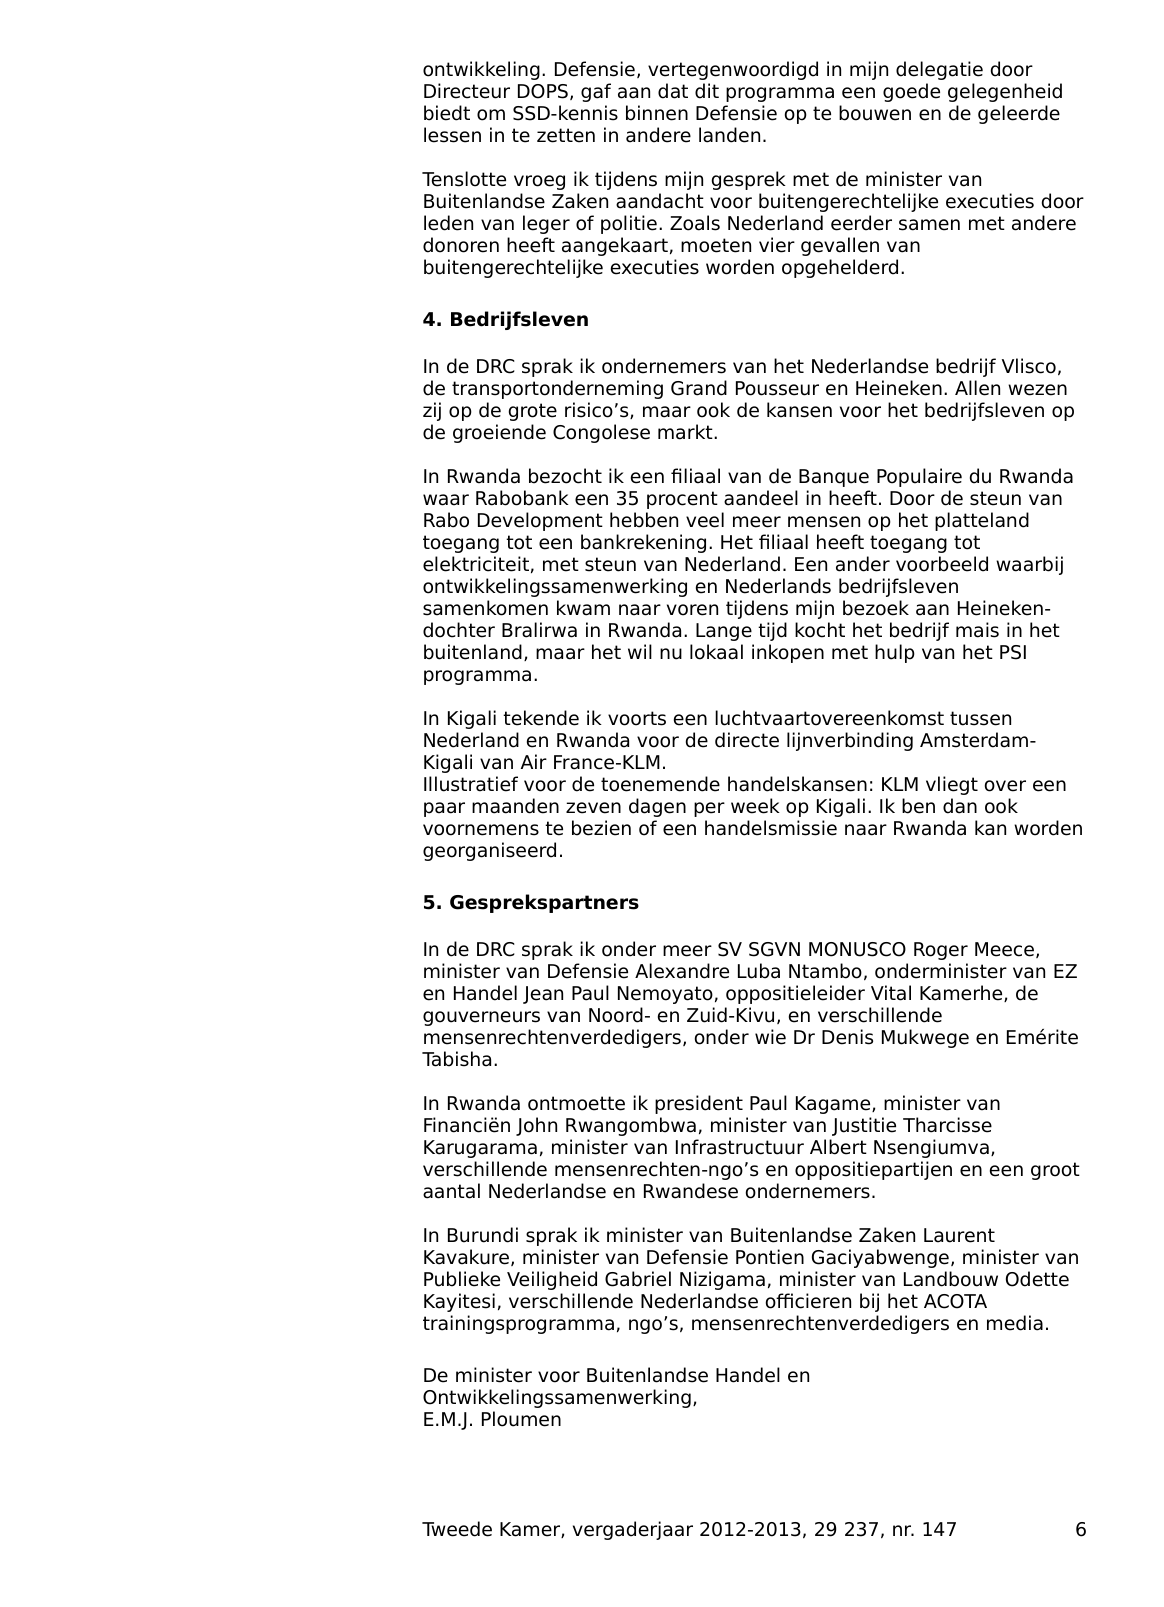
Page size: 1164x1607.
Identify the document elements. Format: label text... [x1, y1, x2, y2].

subtitle 4. Bedrijfsleven [422, 309, 1087, 331]
text In Burundi sprak ik minister van Buitenlandse Zaken Laurent Kavakure, minister van Defensie Pontien Gaciyabwenge, minister van Publieke Veiligheid Gabriel Nizigama, minister van Landbouw Odette Kayitesi, verschillende Nederlandse officieren bij het ACOTA trainingsprogramma, ngo’s, mensenrechtenverdedigers en media. [422, 1225, 1087, 1335]
text Illustratief voor de toenemende handelskansen: KLM vliegt over een paar maanden zeven dagen per week op Kigali. Ik ben dan ook voornemens te bezien of een handelsmissie naar Rwanda kan worden georganiseerd. [422, 774, 1087, 862]
text Tenslotte vroeg ik tijdens mijn gesprek met de minister van Buitenlandse Zaken aandacht voor buitengerechtelijke executies door leden van leger of politie. Zoals Nederland eerder samen met andere donoren heeft aangekaart, moeten vier gevallen van buitengerechtelijke executies worden opgehelderd. [422, 169, 1087, 279]
text In Rwanda ontmoette ik president Paul Kagame, minister van Financiën John Rwangombwa, minister van Justitie Tharcisse Karugarama, minister van Infrastructuur Albert Nsengiumva, verschillende mensenrechten-ngo’s en oppositiepartijen en een groot aantal Nederlandse en Rwandese ondernemers. [422, 1093, 1087, 1203]
text ontwikkeling. Defensie, vertegenwoordigd in mijn delegatie door Directeur DOPS, gaf aan dat dit programma een goede gelegenheid biedt om SSD-kennis binnen Defensie op te bouwen en de geleerde lessen in te zetten in andere landen. [422, 59, 1087, 147]
text In Kigali tekende ik voorts een luchtvaartovereenkomst tussen Nederland en Rwanda voor de directe lijnverbinding Amsterdam-Kigali van Air France-KLM. [422, 708, 1087, 774]
text In de DRC sprak ik ondernemers van het Nederlandse bedrijf Vlisco, de transportonderneming Grand Pousseur en Heineken. Allen wezen zij op de grote risico’s, maar ook de kansen voor het bedrijfsleven op de groeiende Congolese markt. [422, 356, 1087, 444]
text In de DRC sprak ik onder meer SV SGVN MONUSCO Roger Meece, minister van Defensie Alexandre Luba Ntambo, onderminister van EZ en Handel Jean Paul Nemoyato, oppositieleider Vital Kamerhe, de gouverneurs van Noord- en Zuid-Kivu, en verschillende mensenrechtenverdedigers, onder wie Dr Denis Mukwege en Emérite Tabisha. [422, 939, 1087, 1071]
text In Rwanda bezocht ik een filiaal van de Banque Populaire du Rwanda waar Rabobank een 35 procent aandeel in heeft. Door de steun van Rabo Development hebben veel meer mensen op het platteland toegang tot een bankrekening. Het filiaal heeft toegang tot elektriciteit, met steun van Nederland. Een ander voorbeeld waarbij ontwikkelingssamenwerking en Nederlands bedrijfsleven samenkomen kwam naar voren tijdens mijn bezoek aan Heineken-dochter Bralirwa in Rwanda. Lange tijd kocht het bedrijf mais in het buitenland, maar het wil nu lokaal inkopen met hulp van het PSI programma. [422, 466, 1087, 686]
text De minister voor Buitenlandse Handel en Ontwikkelingssamenwerking, E.M.J. Ploumen [422, 1365, 1087, 1431]
subtitle 5. Gesprekspartners [422, 892, 1087, 914]
